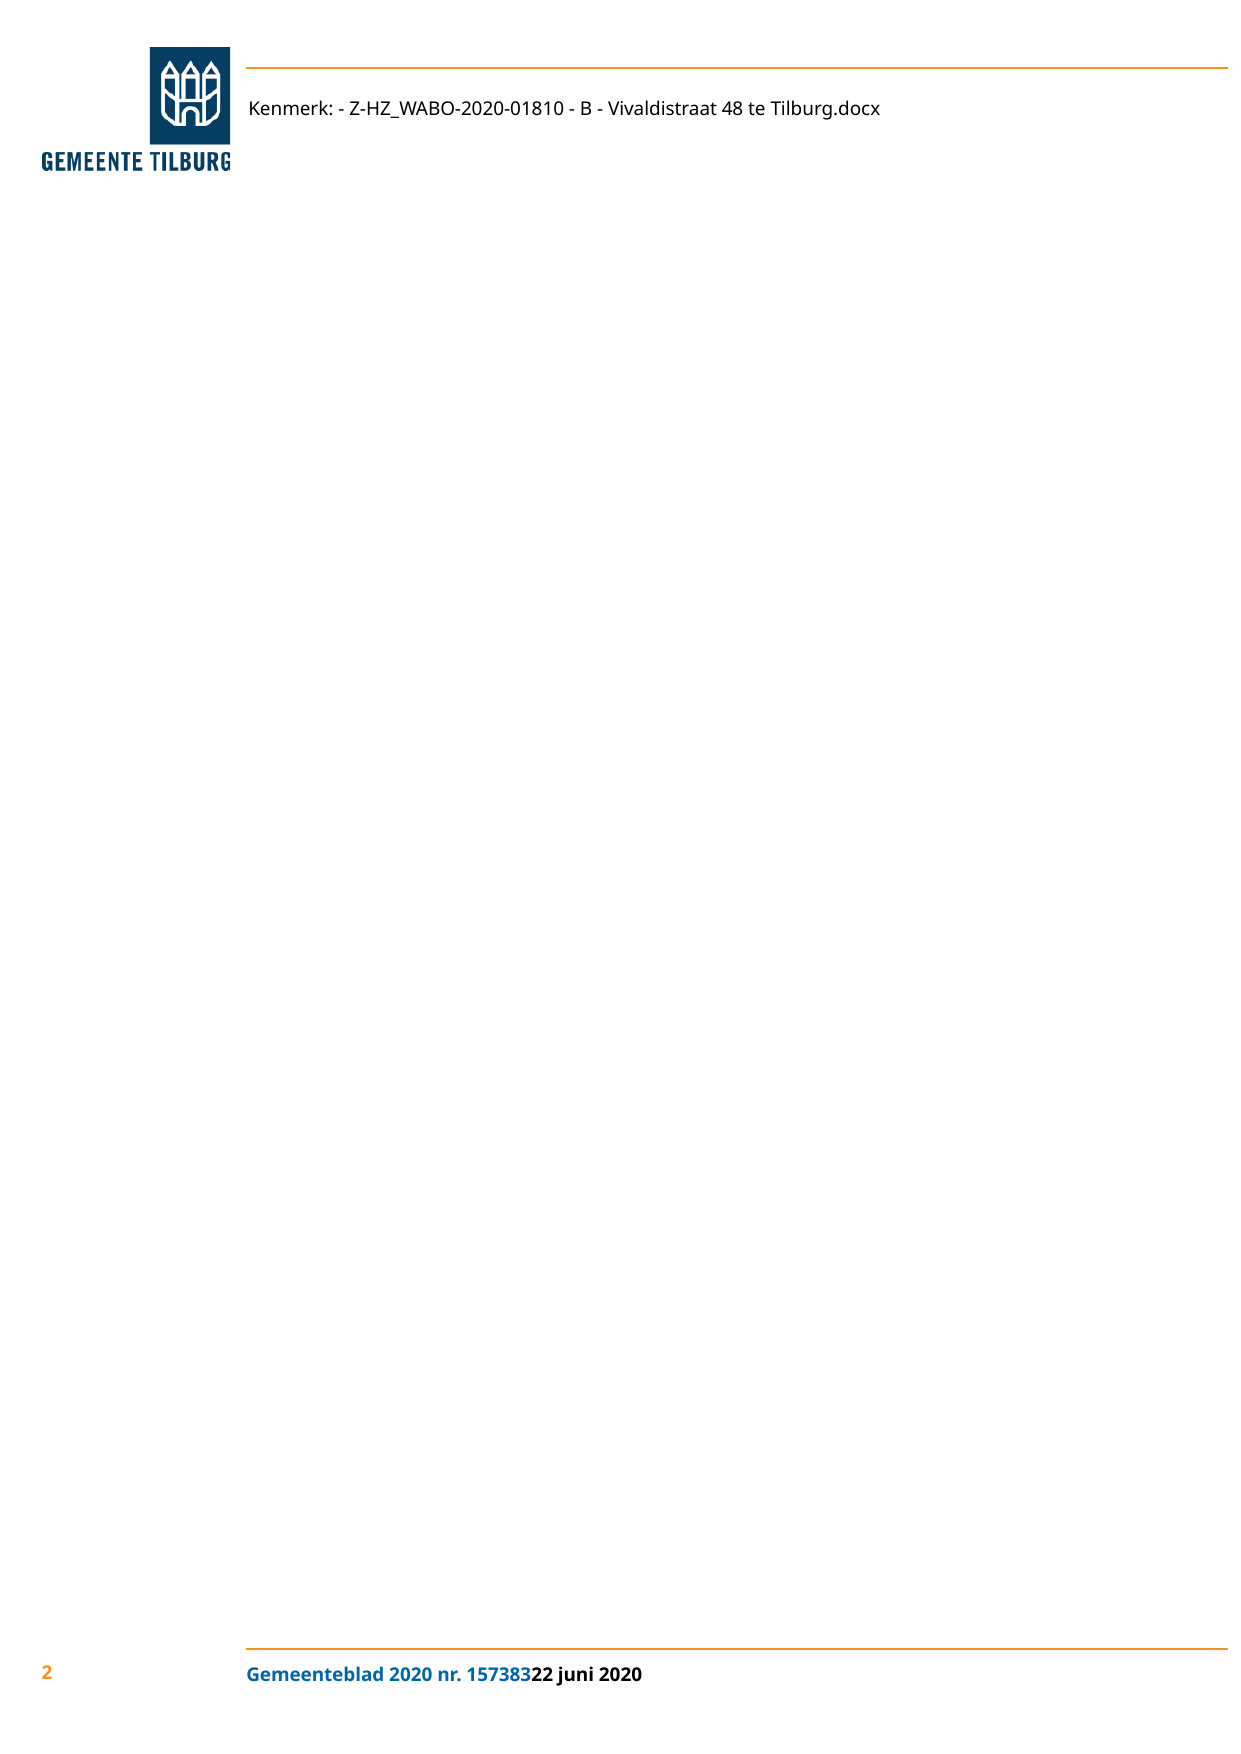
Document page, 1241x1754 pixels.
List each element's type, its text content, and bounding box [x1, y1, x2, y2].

text Kenmerk: - Z-HZ_WABO-2020-01810 - B - Vivaldistraat 48 te Tilburg.docx [248, 95, 1152, 121]
picture [41, 47, 231, 172]
